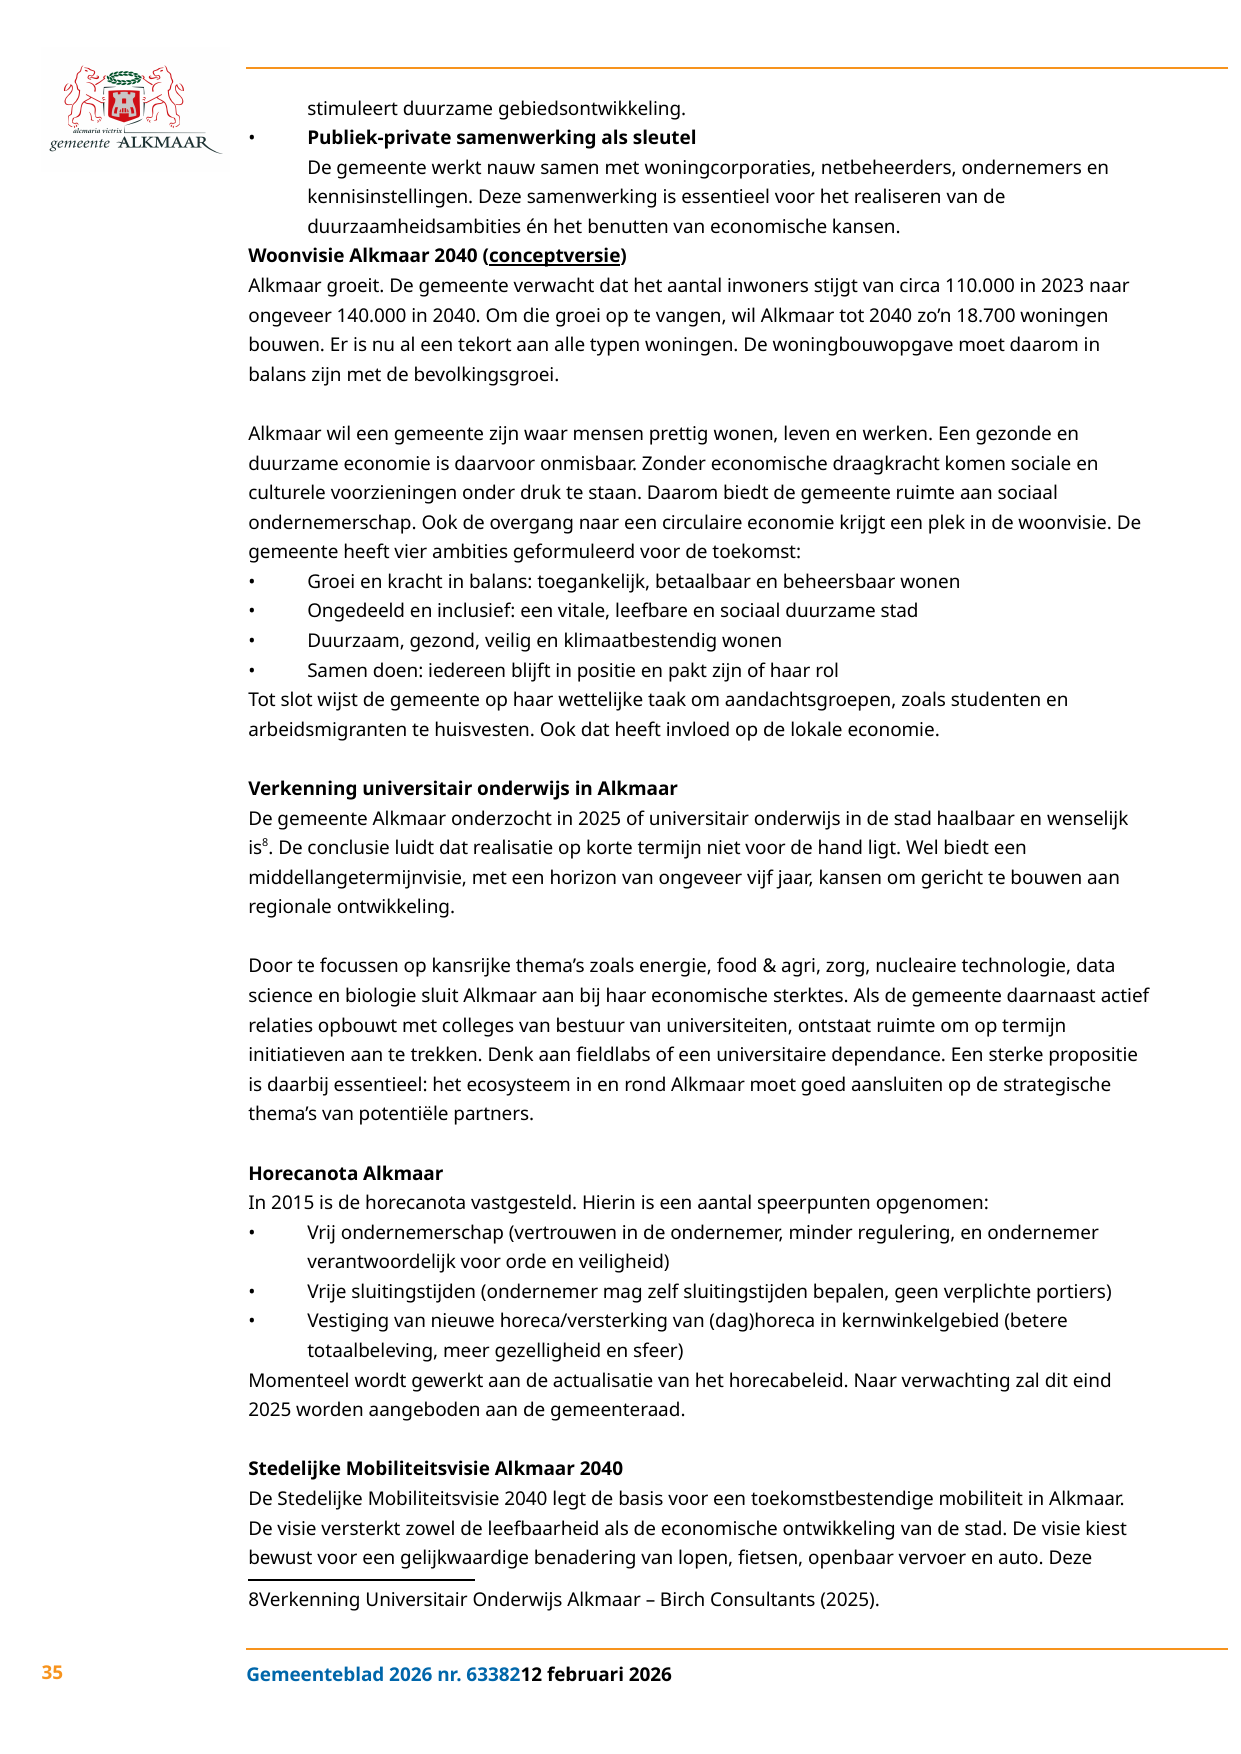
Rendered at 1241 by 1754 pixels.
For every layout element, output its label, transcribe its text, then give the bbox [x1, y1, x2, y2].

list Groei en kracht in balans: toegankelijk, betaalbaar en beheersbaar wonen [248, 568, 1152, 594]
text Door te focussen op kansrijke thema’s zoals energie, food & agri, zorg, nucleaire technologie, data science en biologie sluit Alkmaar aan bij haar economische sterktes. Als de gemeente daarnaast actief relaties opbouwt met colleges van bestuur van universiteiten, ontstaat ruimte om op termijn initiatieven aan te trekken. Denk aan fieldlabs of een universitaire dependance. Een sterke propositie is daarbij essentieel: het ecosysteem in en rond Alkmaar moet goed aansluiten op de strategische thema’s van potentiële partners. [248, 953, 1152, 1126]
list De gemeente werkt nauw samen met woningcorporaties, netbeheerders, ondernemers en kennisinstellingen. Deze samenwerking is essentieel voor het realiseren van de duurzaamheidsambities én het benutten van economische kansen. [248, 154, 1152, 239]
text In 2015 is de horecanota vastgesteld. Hierin is een aantal speerpunten opgenomen: [248, 1189, 1152, 1215]
text De gemeente Alkmaar onderzocht in 2025 of universitair onderwijs in de stad haalbaar en wenselijk is. De conclusie luidt dat realisatie op korte termijn niet voor de hand ligt. Wel biedt een middellangetermijnvisie, met een horizon van ongeveer vijf jaar, kansen om gericht te bouwen aan regionale ontwikkeling. [248, 805, 1152, 919]
list Samen doen: iedereen blijft in positie en pakt zijn of haar rol [248, 657, 1152, 683]
list Vrije sluitingstijden (ondernemer mag zelf sluitingstijden bepalen, geen verplichte portiers) [248, 1278, 1152, 1304]
text Tot slot wijst de gemeente op haar wettelijke taak om aandachtsgroepen, zoals studenten en arbeidsmigranten te huisvesten. Ook dat heeft invloed op de lokale economie. [248, 686, 1152, 742]
picture [41, 47, 231, 172]
text Stedelijke Mobiliteitsvisie Alkmaar 2040 [248, 1456, 1152, 1481]
list Vrij ondernemerschap (vertrouwen in de ondernemer, minder regulering, en ondernemer verantwoordelijk voor orde en veiligheid) [248, 1219, 1152, 1274]
list Publiek-private samenwerking als sleutel [248, 124, 1152, 150]
text Verkenning Universitair Onderwijs Alkmaar – Birch Consultants (2025). [248, 1586, 1152, 1612]
text Verkenning universitair onderwijs in Alkmaar [248, 775, 1152, 801]
list Duurzaam, gezond, veilig en klimaatbestendig wonen [248, 627, 1152, 653]
list Vestiging van nieuwe horeca/versterking van (dag)horeca in kernwinkelgebied (betere totaalbeleving, meer gezelligheid en sfeer) [248, 1308, 1152, 1363]
list stimuleert duurzame gebiedsontwikkeling. [248, 95, 1152, 121]
text Woonvisie Alkmaar 2040 (conceptversie) [248, 243, 1152, 268]
text De Stedelijke Mobiliteitsvisie 2040 legt de basis voor een toekomstbestendige mobiliteit in Alkmaar. De visie versterkt zowel de leefbaarheid als de economische ontwikkeling van de stad. De visie kiest bewust voor een gelijkwaardige benadering van lopen, fietsen, openbaar vervoer en auto. Deze [248, 1485, 1152, 1570]
text Alkmaar wil een gemeente zijn waar mensen prettig wonen, leven en werken. Een gezonde en duurzame economie is daarvoor onmisbaar. Zonder economische draagkracht komen sociale en culturele voorzieningen onder druk te staan. Daarom biedt de gemeente ruimte aan sociaal ondernemerschap. Ook de overgang naar een circulaire economie krijgt een plek in de woonvisie. De gemeente heeft vier ambities geformuleerd voor de toekomst: [248, 420, 1152, 564]
text Momenteel wordt gewerkt aan de actualisatie van het horecabeleid. Naar verwachting zal dit eind 2025 worden aangeboden aan de gemeenteraad. [248, 1367, 1152, 1422]
text Alkmaar groeit. De gemeente verwacht dat het aantal inwoners stijgt van circa 110.000 in 2023 naar ongeveer 140.000 in 2040. Om die groei op te vangen, wil Alkmaar tot 2040 zo’n 18.700 woningen bouwen. Er is nu al een tekort aan alle typen woningen. De woningbouwopgave moet daarom in balans zijn met de bevolkingsgroei. [248, 272, 1152, 387]
list Ongedeeld en inclusief: een vitale, leefbare en sociaal duurzame stad [248, 598, 1152, 623]
text Horecanota Alkmaar [248, 1160, 1152, 1186]
